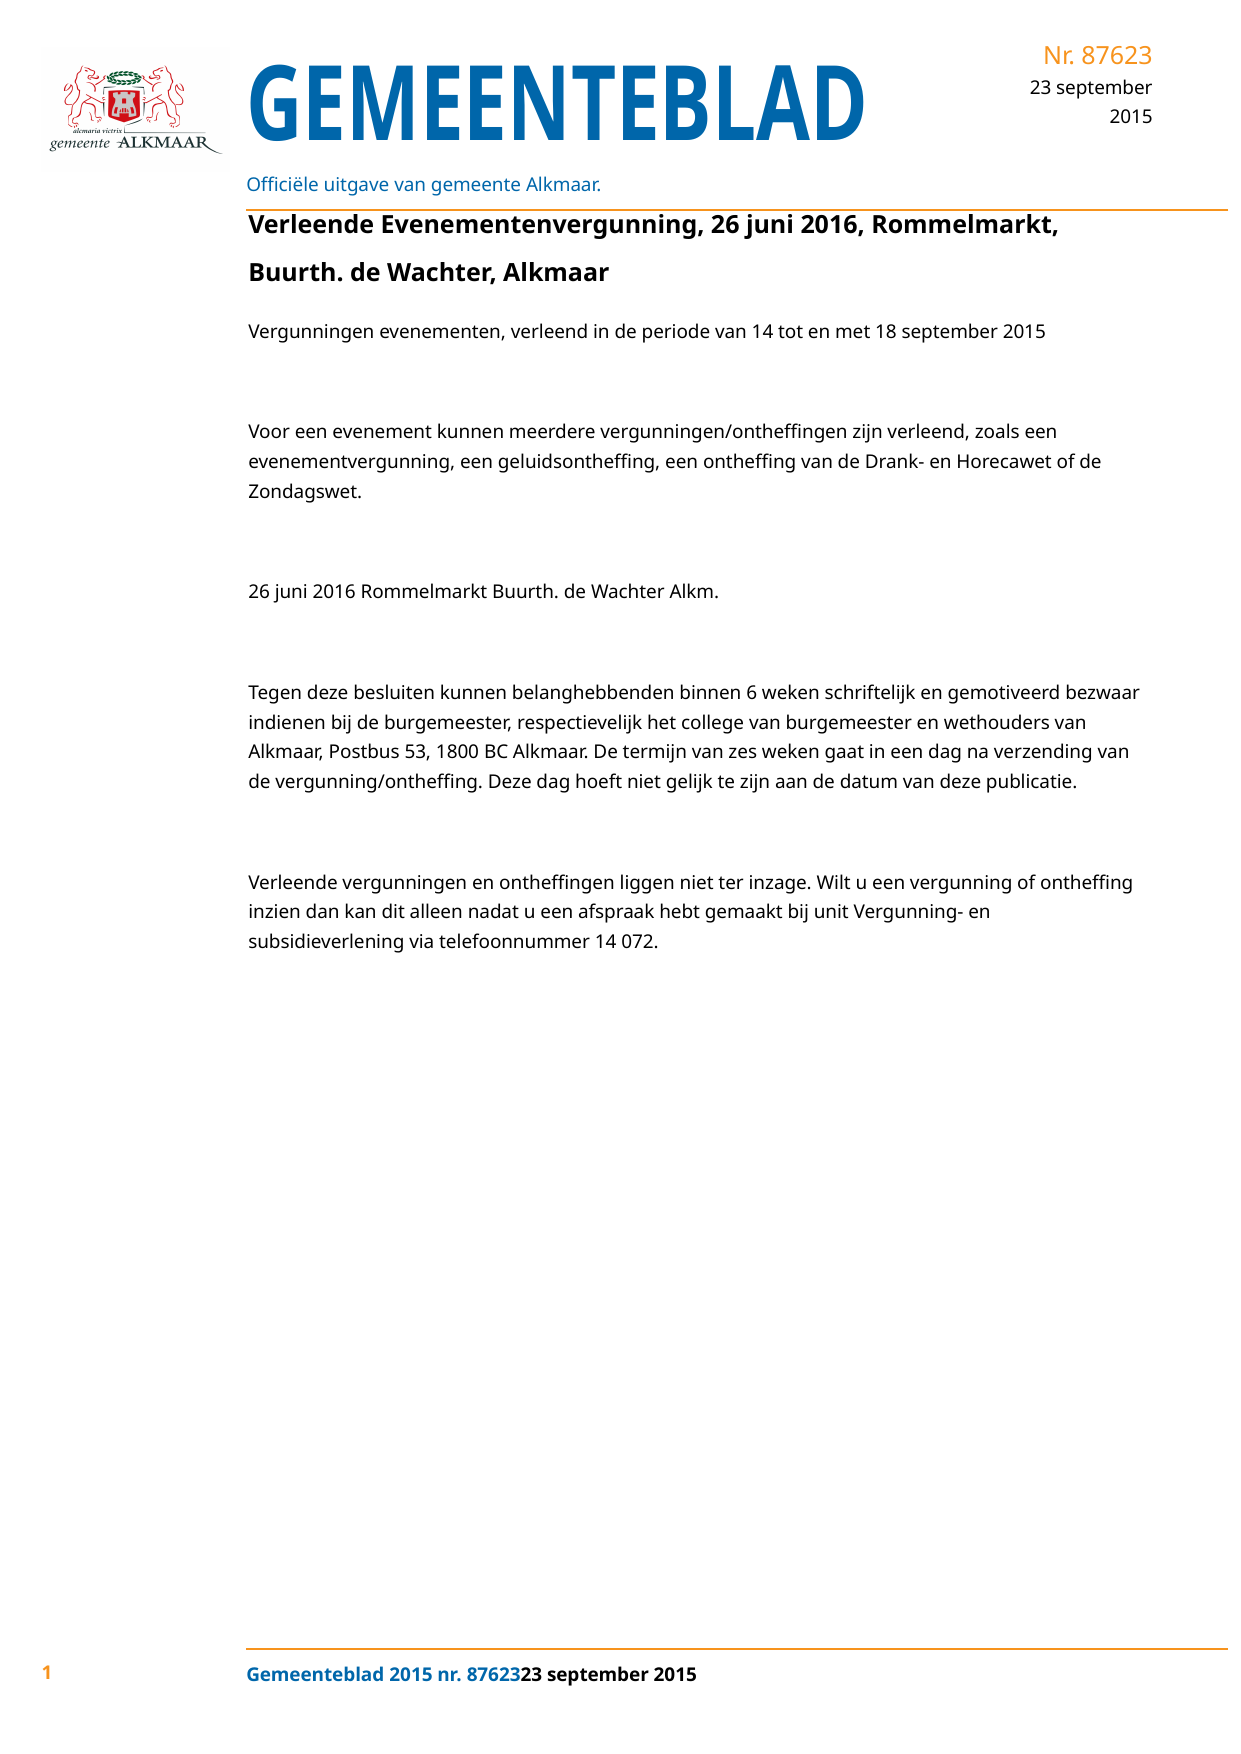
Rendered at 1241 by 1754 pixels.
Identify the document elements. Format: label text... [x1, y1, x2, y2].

text 26 juni 2016 Rommelmarkt Buurth. de Wachter Alkm. [248, 579, 1152, 604]
text Vergunningen evenementen, verleend in de periode van 14 tot en met 18 september 2015 [248, 318, 1152, 344]
text Verleende vergunningen en ontheffingen liggen niet ter inzage. Wilt u een vergunning of ontheffing inzien dan kan dit alleen nadat u een afspraak hebt gemaakt bij unit Vergunning- en subsidieverlening via telefoonnummer 14 072. [248, 869, 1152, 954]
text Verleende Evenementenvergunning, 26 juni 2016, Rommelmarkt, Buurth. de Wachter, Alkmaar [248, 211, 1152, 288]
text Tegen deze besluiten kunnen belanghebbenden binnen 6 weken schriftelijk en gemotiveerd bezwaar indienen bij de burgemeester, respectievelijk het college van burgemeester en wethouders van Alkmaar, Postbus 53, 1800 BC Alkmaar. De termijn van zes weken gaat in een dag na verzending van de vergunning/ontheffing. Deze dag hoeft niet gelijk te zijn aan de datum van deze publicatie. [248, 679, 1152, 794]
text Voor een evenement kunnen meerdere vergunningen/ontheffingen zijn verleend, zoals een evenementvergunning, een geluidsontheffing, een ontheffing van de Drank- en Horecawet of de Zondagswet. [248, 419, 1152, 504]
picture [41, 47, 231, 172]
